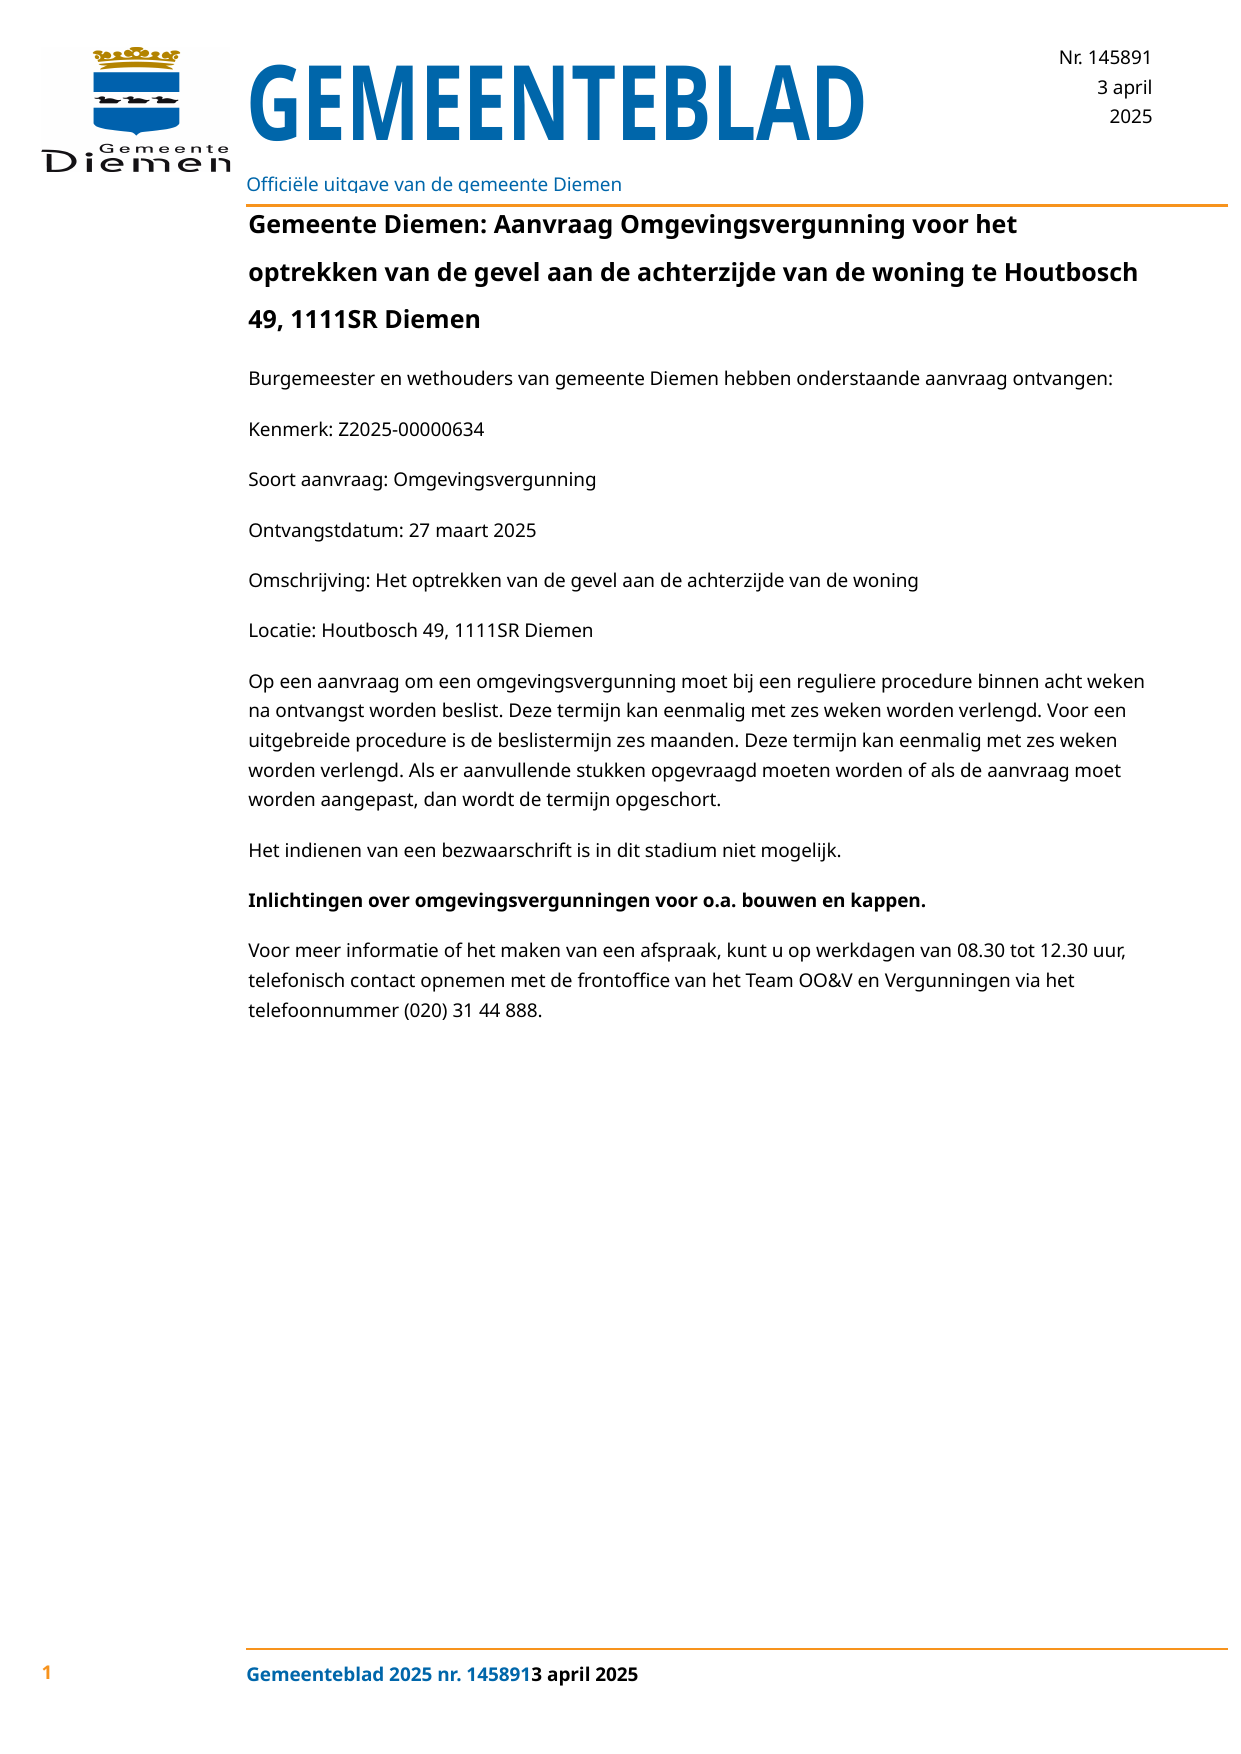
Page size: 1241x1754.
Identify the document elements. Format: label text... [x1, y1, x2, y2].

text Ontvangstdatum: 27 maart 2025 [248, 517, 1152, 542]
picture [41, 47, 231, 172]
text Burgemeester en wethouders van gemeente Diemen hebben onderstaande aanvraag ontvangen: [248, 366, 1152, 391]
text Gemeente Diemen: Aanvraag Omgevingsvergunning voor het optrekken van de gevel aan de achterzijde van de woning te Houtbosch 49, 1111SR Diemen [248, 207, 1152, 336]
text Inlichtingen over omgevingsvergunningen voor o.a. bouwen en kappen. [248, 887, 1152, 913]
text Soort aanvraag: Omgevingsvergunning [248, 466, 1152, 492]
text Omschrijving: Het optrekken van de gevel aan de achterzijde van de woning [248, 567, 1152, 593]
text Op een aanvraag om een omgevingsvergunning moet bij een reguliere procedure binnen acht weken na ontvangst worden beslist. Deze termijn kan eenmalig met zes weken worden verlengd. Voor een uitgebreide procedure is de beslistermijn zes maanden. Deze termijn kan eenmalig met zes weken worden verlengd. Als er aanvullende stukken opgevraagd moeten worden of als de aanvraag moet worden aangepast, dan wordt de termijn opgeschort. [248, 668, 1152, 812]
text Kenmerk: Z2025-00000634 [248, 416, 1152, 442]
text Het indienen van een bezwaarschrift is in dit stadium niet mogelijk. [248, 837, 1152, 862]
text Locatie: Houtbosch 49, 1111SR Diemen [248, 618, 1152, 643]
text Voor meer informatie of het maken van een afspraak, kunt u op werkdagen van 08.30 tot 12.30 uur, telefonisch contact opnemen met de frontoffice van het Team OO&V en Vergunningen via het telefoonnummer (020) 31 44 888. [248, 938, 1152, 1022]
